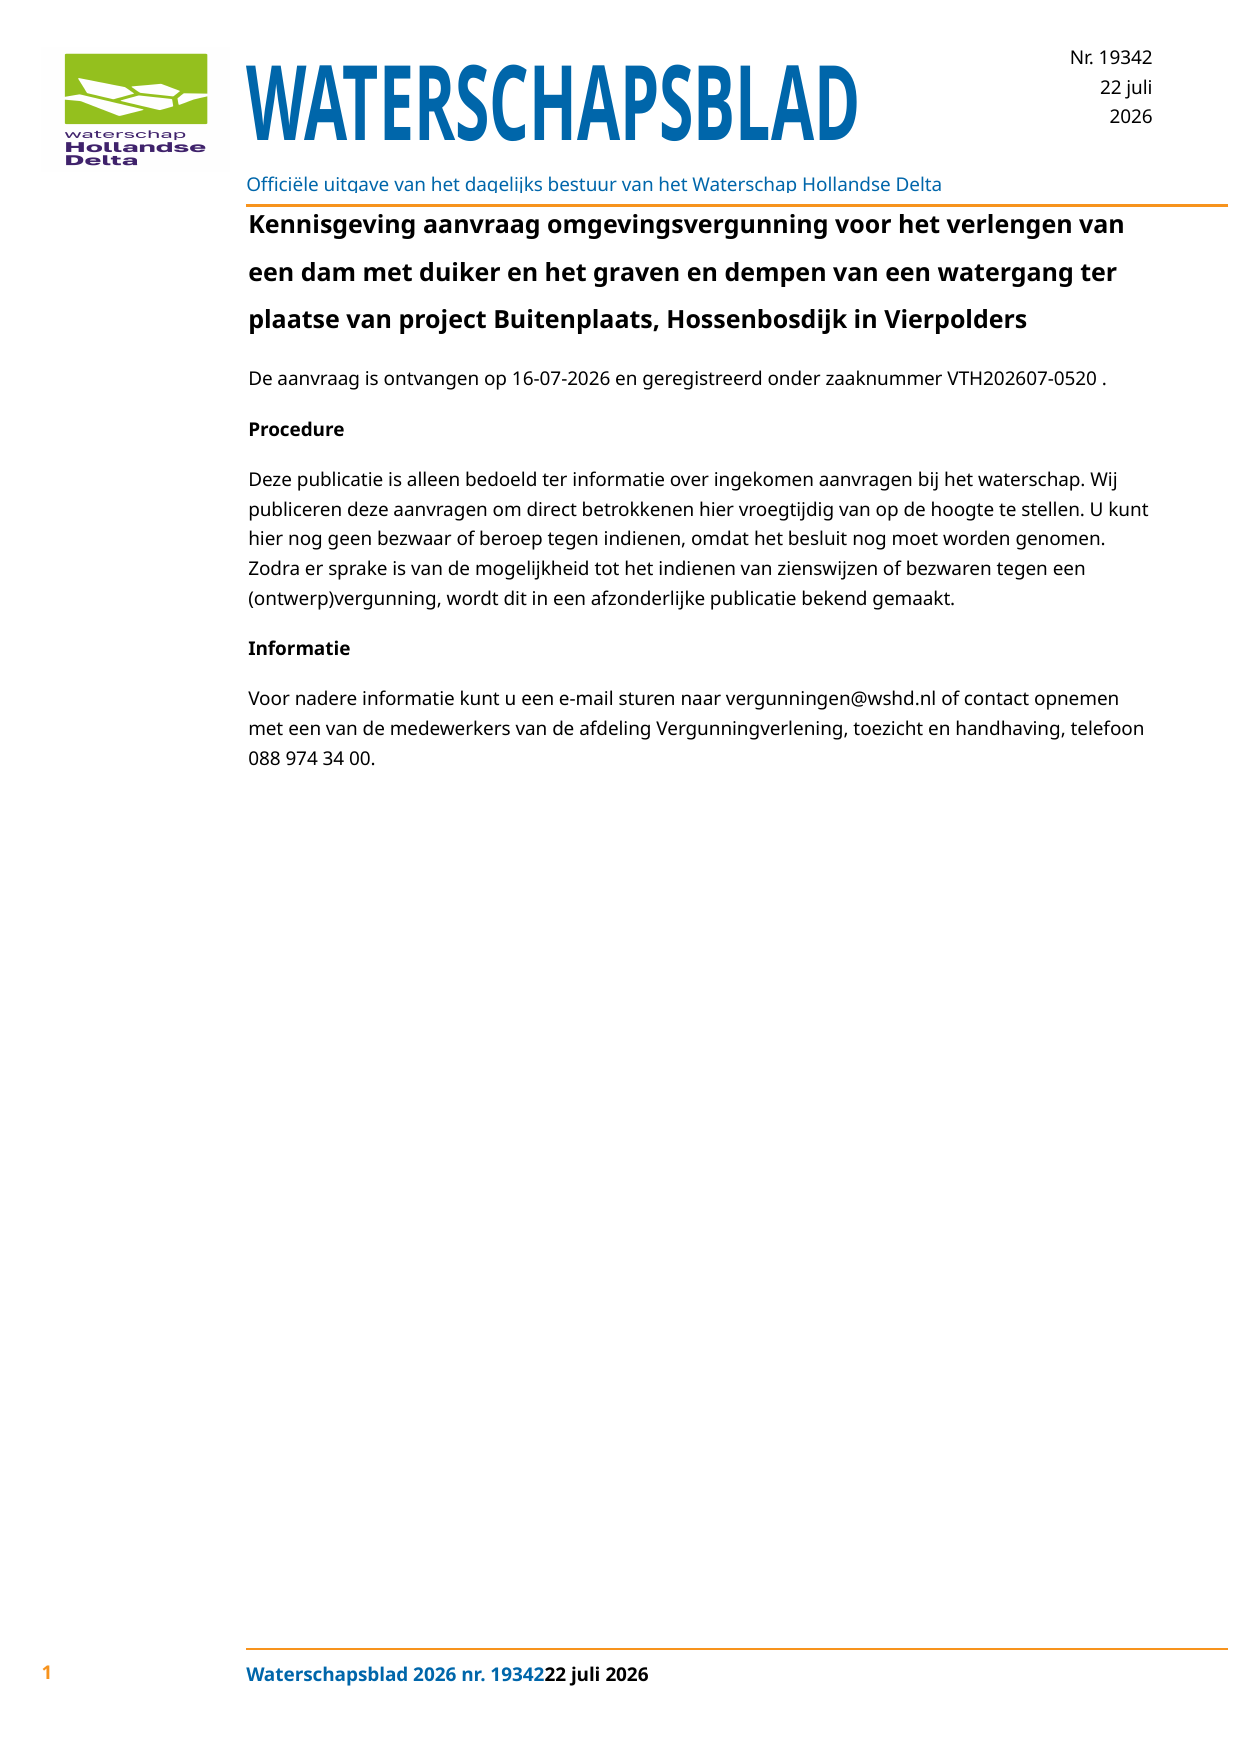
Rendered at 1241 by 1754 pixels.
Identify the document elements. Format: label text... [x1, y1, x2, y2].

text De aanvraag is ontvangen op 16-07-2026 en geregistreerd onder zaaknummer VTH202607-0520 . [248, 366, 1152, 391]
text Voor nadere informatie kunt u een e-mail sturen naar vergunningen@wshd.nl of contact opnemen met een van de medewerkers van de afdeling Vergunningverlening, toezicht en handhaving, telefoon 088 974 34 00. [248, 686, 1152, 770]
text Kennisgeving aanvraag omgevingsvergunning voor het verlengen van een dam met duiker en het graven en dempen van een watergang ter plaatse van project Buitenplaats, Hossenbosdijk in Vierpolders [248, 207, 1152, 336]
text Deze publicatie is alleen bedoeld ter informatie over ingekomen aanvragen bij het waterschap. Wij publiceren deze aanvragen om direct betrokkenen hier vroegtijdig van op de hoogte te stellen. U kunt hier nog geen bezwaar of beroep tegen indienen, omdat het besluit nog moet worden genomen. Zodra er sprake is van de mogelijkheid tot het indienen van zienswijzen of bezwaren tegen een (ontwerp)vergunning, wordt dit in een afzonderlijke publicatie bekend gemaakt. [248, 466, 1152, 610]
text Procedure [248, 416, 1152, 442]
text Informatie [248, 635, 1152, 661]
picture [41, 47, 231, 172]
